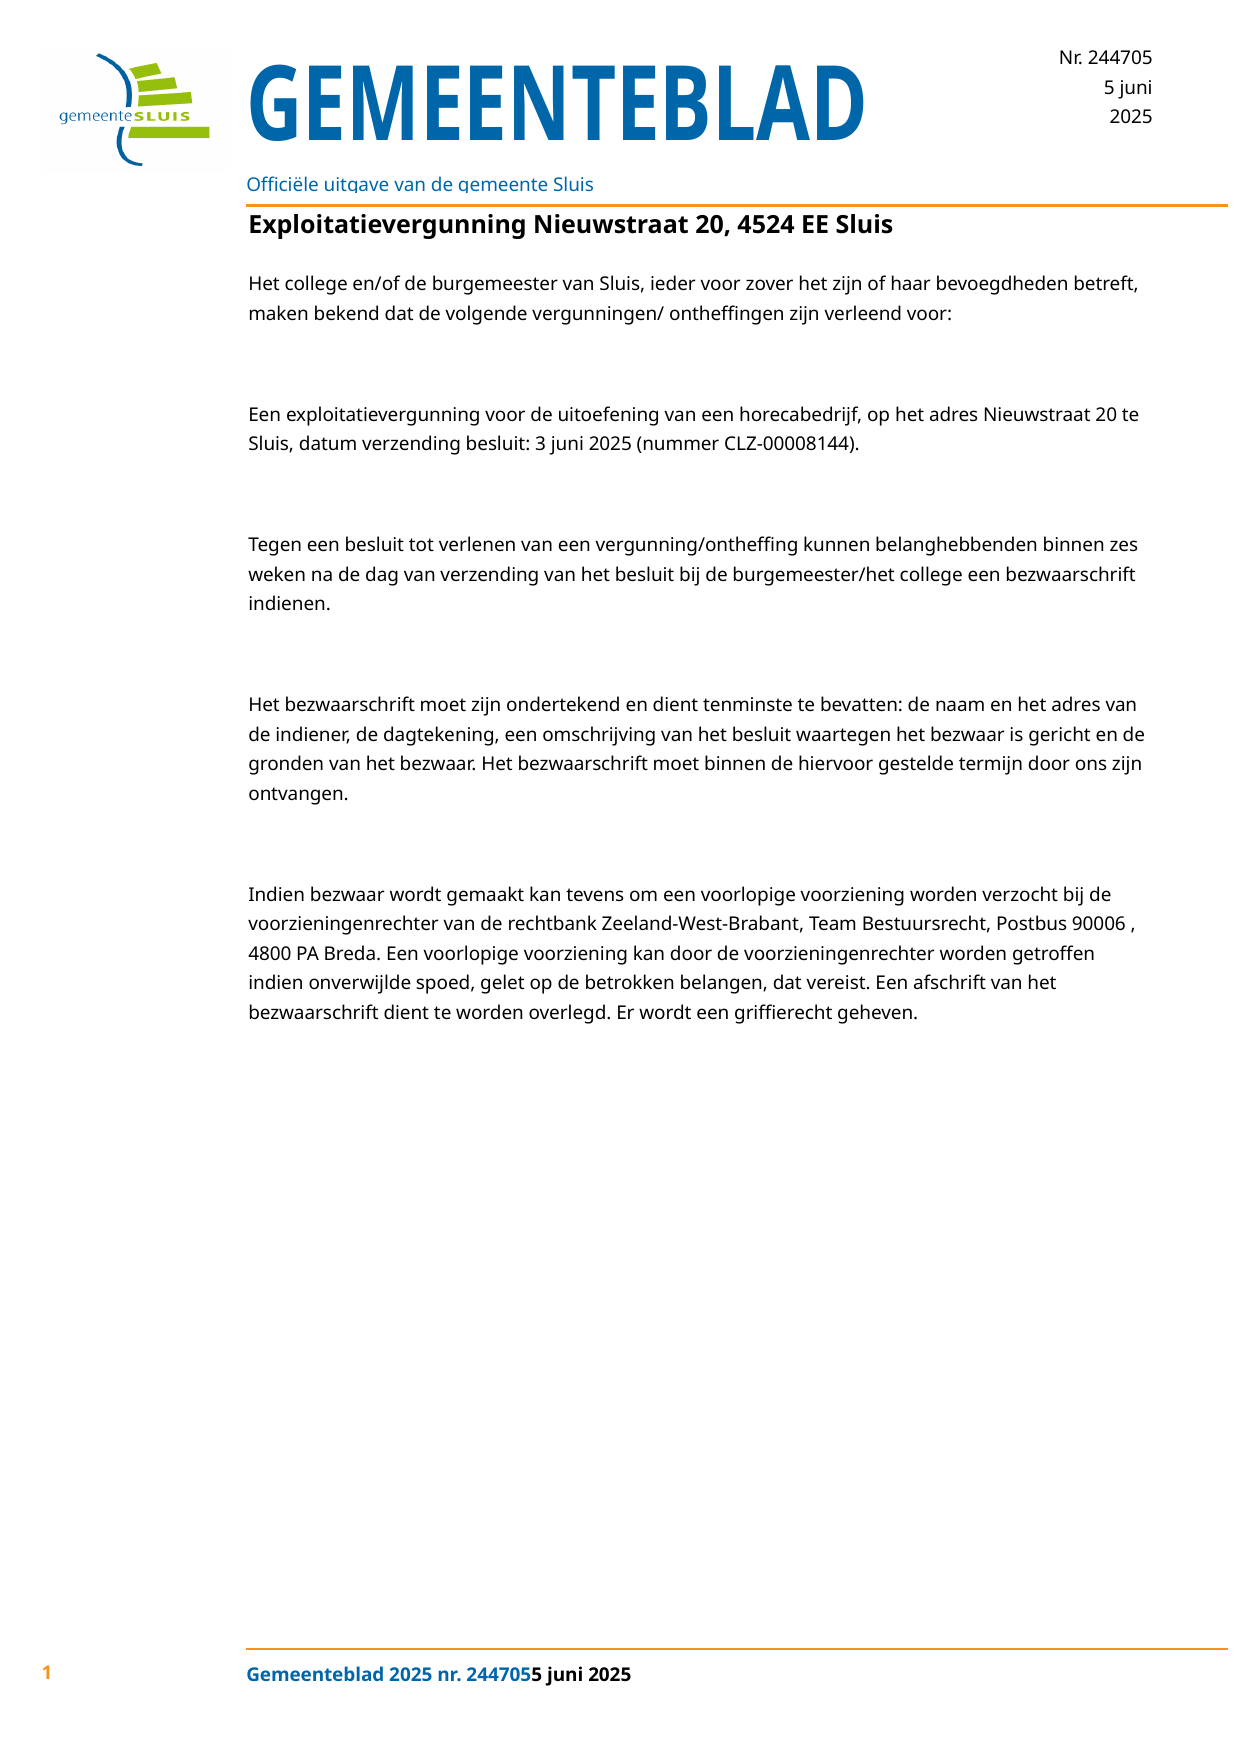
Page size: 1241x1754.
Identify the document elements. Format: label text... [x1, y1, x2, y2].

text Het bezwaarschrift moet zijn ondertekend en dient tenminste te bevatten: de naam en het adres van de indiener, de dagtekening, een omschrijving van het besluit waartegen het bezwaar is gericht en de gronden van het bezwaar. Het bezwaarschrift moet binnen de hiervoor gestelde termijn door ons zijn ontvangen. [248, 691, 1152, 806]
picture [41, 47, 231, 172]
text Tegen een besluit tot verlenen van een vergunning/ontheffing kunnen belanghebbenden binnen zes weken na de dag van verzending van het besluit bij de burgemeester/het college een bezwaarschrift indienen. [248, 531, 1152, 616]
text Indien bezwaar wordt gemaakt kan tevens om een voorlopige voorziening worden verzocht bij de voorzieningenrechter van de rechtbank Zeeland-West-Brabant, Team Bestuursrecht, Postbus 90006 , 4800 PA Breda. Een voorlopige voorziening kan door de voorzieningenrechter worden getroffen indien onverwijlde spoed, gelet op de betrokken belangen, dat vereist. Een afschrift van het bezwaarschrift dient te worden overlegd. Er wordt een griffierecht geheven. [248, 881, 1152, 1025]
text Exploitatievergunning Nieuwstraat 20, 4524 EE Sluis [248, 207, 1152, 241]
text Het college en/of de burgemeester van Sluis, ieder voor zover het zijn of haar bevoegdheden betreft, maken bekend dat de volgende vergunningen/ ontheffingen zijn verleend voor: [248, 270, 1152, 326]
text Een exploitatievergunning voor de uitoefening van een horecabedrijf, op het adres Nieuwstraat 20 te Sluis, datum verzending besluit: 3 juni 2025 (nummer CLZ-00008144). [248, 401, 1152, 456]
